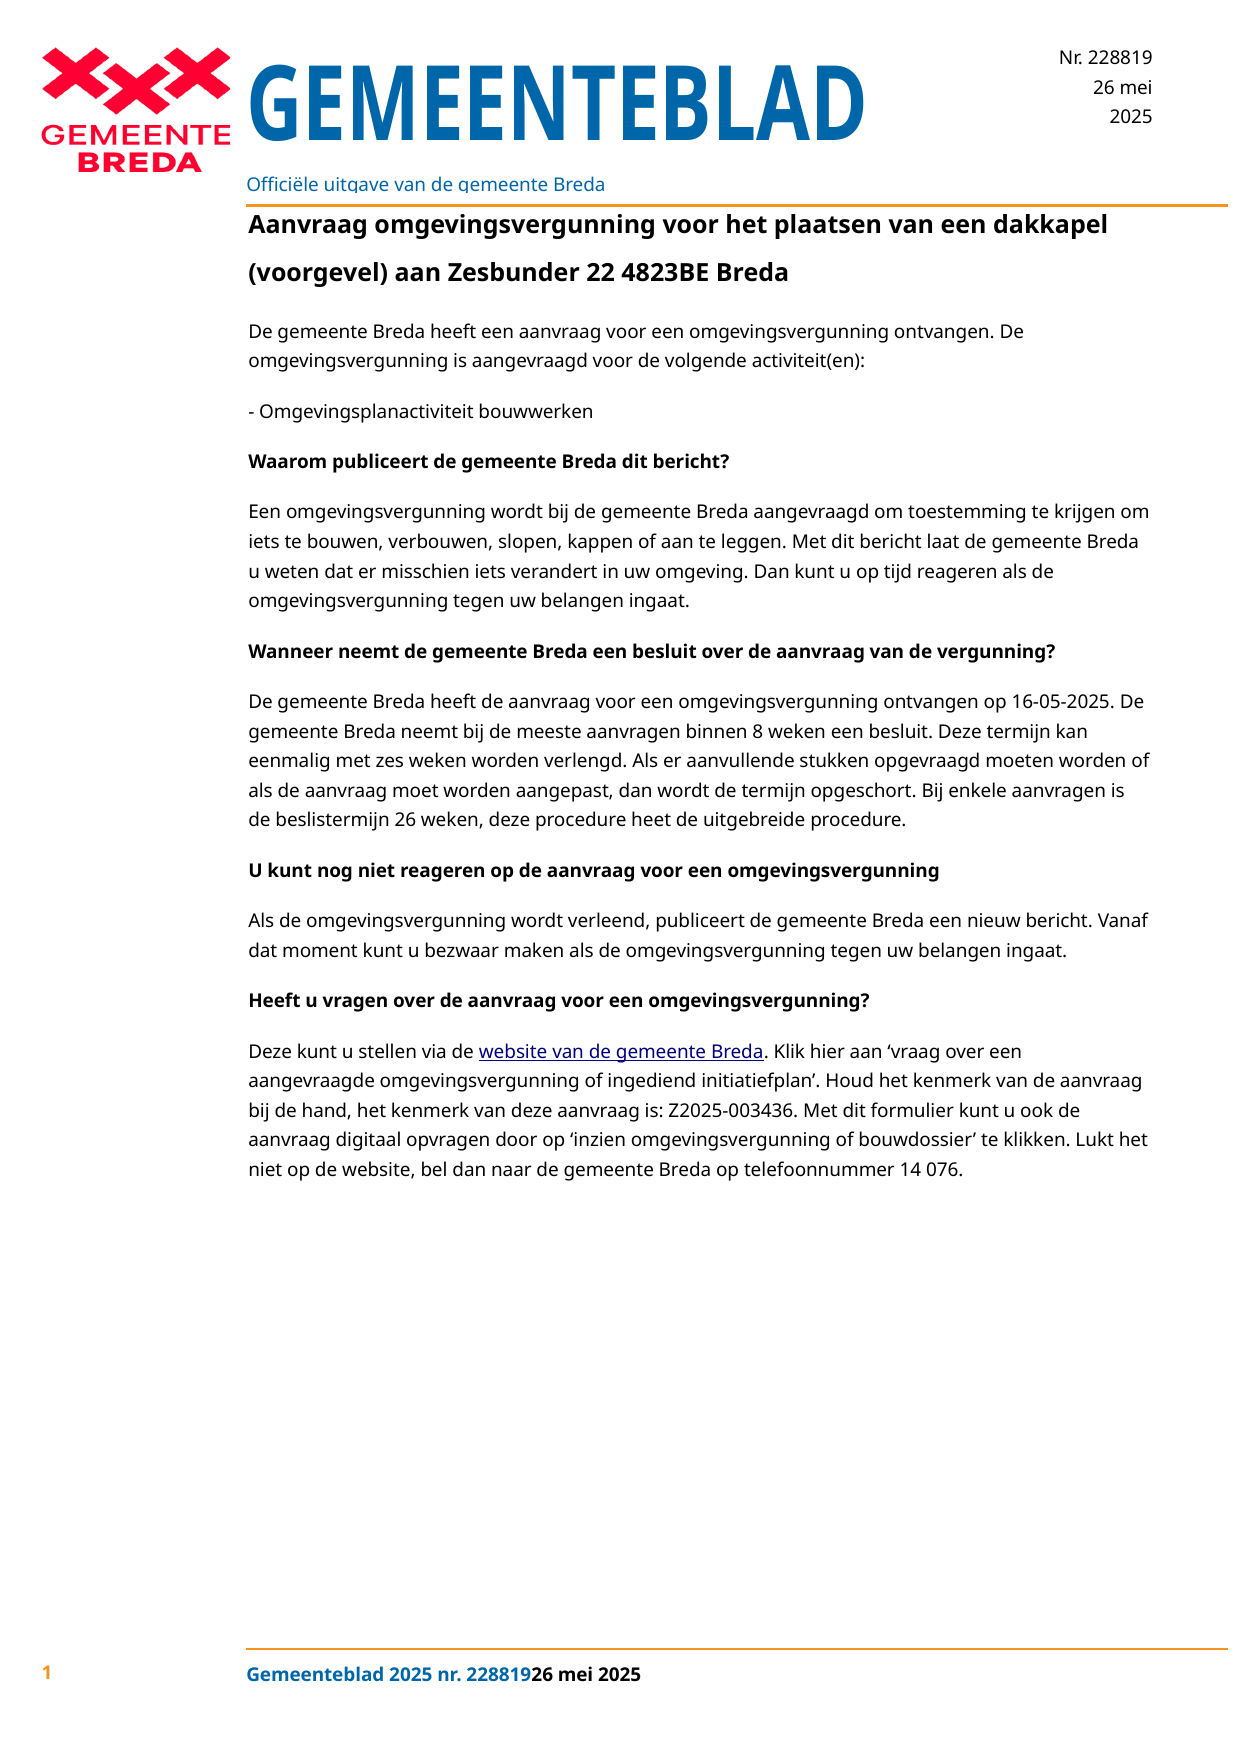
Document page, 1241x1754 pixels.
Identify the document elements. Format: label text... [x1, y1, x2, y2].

text Waarom publiceert de gemeente Breda dit bericht? [248, 448, 1152, 474]
text Deze kunt u stellen via de website van de gemeente Breda. Klik hier aan ‘vraag over een aangevraagde omgevingsvergunning of ingediend initiatiefplan’. Houd het kenmerk van de aanvraag bij de hand, het kenmerk van deze aanvraag is: Z2025-003436. Met dit formulier kunt u ook de aanvraag digitaal opvragen door op ‘inzien omgevingsvergunning of bouwdossier’ te klikken. Lukt het niet op de website, bel dan naar de gemeente Breda op telefoonnummer 14 076. [248, 1038, 1152, 1182]
text U kunt nog niet reageren op de aanvraag voor een omgevingsvergunning [248, 857, 1152, 883]
text - Omgevingsplanactiviteit bouwwerken [248, 398, 1152, 424]
text Aanvraag omgevingsvergunning voor het plaatsen van een dakkapel (voorgevel) aan Zesbunder 22 4823BE Breda [248, 207, 1152, 288]
text De gemeente Breda heeft de aanvraag voor een omgevingsvergunning ontvangen op 16-05-2025. De gemeente Breda neemt bij de meeste aanvragen binnen 8 weken een besluit. Deze termijn kan eenmalig met zes weken worden verlengd. Als er aanvullende stukken opgevraagd moeten worden of als de aanvraag moet worden aangepast, dan wordt de termijn opgeschort. Bij enkele aanvragen is de beslistermijn 26 weken, deze procedure heet de uitgebreide procedure. [248, 688, 1152, 832]
picture [41, 47, 231, 172]
text Als de omgevingsvergunning wordt verleend, publiceert de gemeente Breda een nieuw bericht. Vanaf dat moment kunt u bezwaar maken als de omgevingsvergunning tegen uw belangen ingaat. [248, 907, 1152, 963]
text Heeft u vragen over de aanvraag voor een omgevingsvergunning? [248, 987, 1152, 1013]
text De gemeente Breda heeft een aanvraag voor een omgevingsvergunning ontvangen. De omgevingsvergunning is aangevraagd voor de volgende activiteit(en): [248, 318, 1152, 373]
text Wanneer neemt de gemeente Breda een besluit over de aanvraag van de vergunning? [248, 638, 1152, 664]
text Een omgevingsvergunning wordt bij de gemeente Breda aangevraagd om toestemming te krijgen om iets te bouwen, verbouwen, slopen, kappen of aan te leggen. Met dit bericht laat de gemeente Breda u weten dat er misschien iets verandert in uw omgeving. Dan kunt u op tijd reageren als de omgevingsvergunning tegen uw belangen ingaat. [248, 499, 1152, 613]
